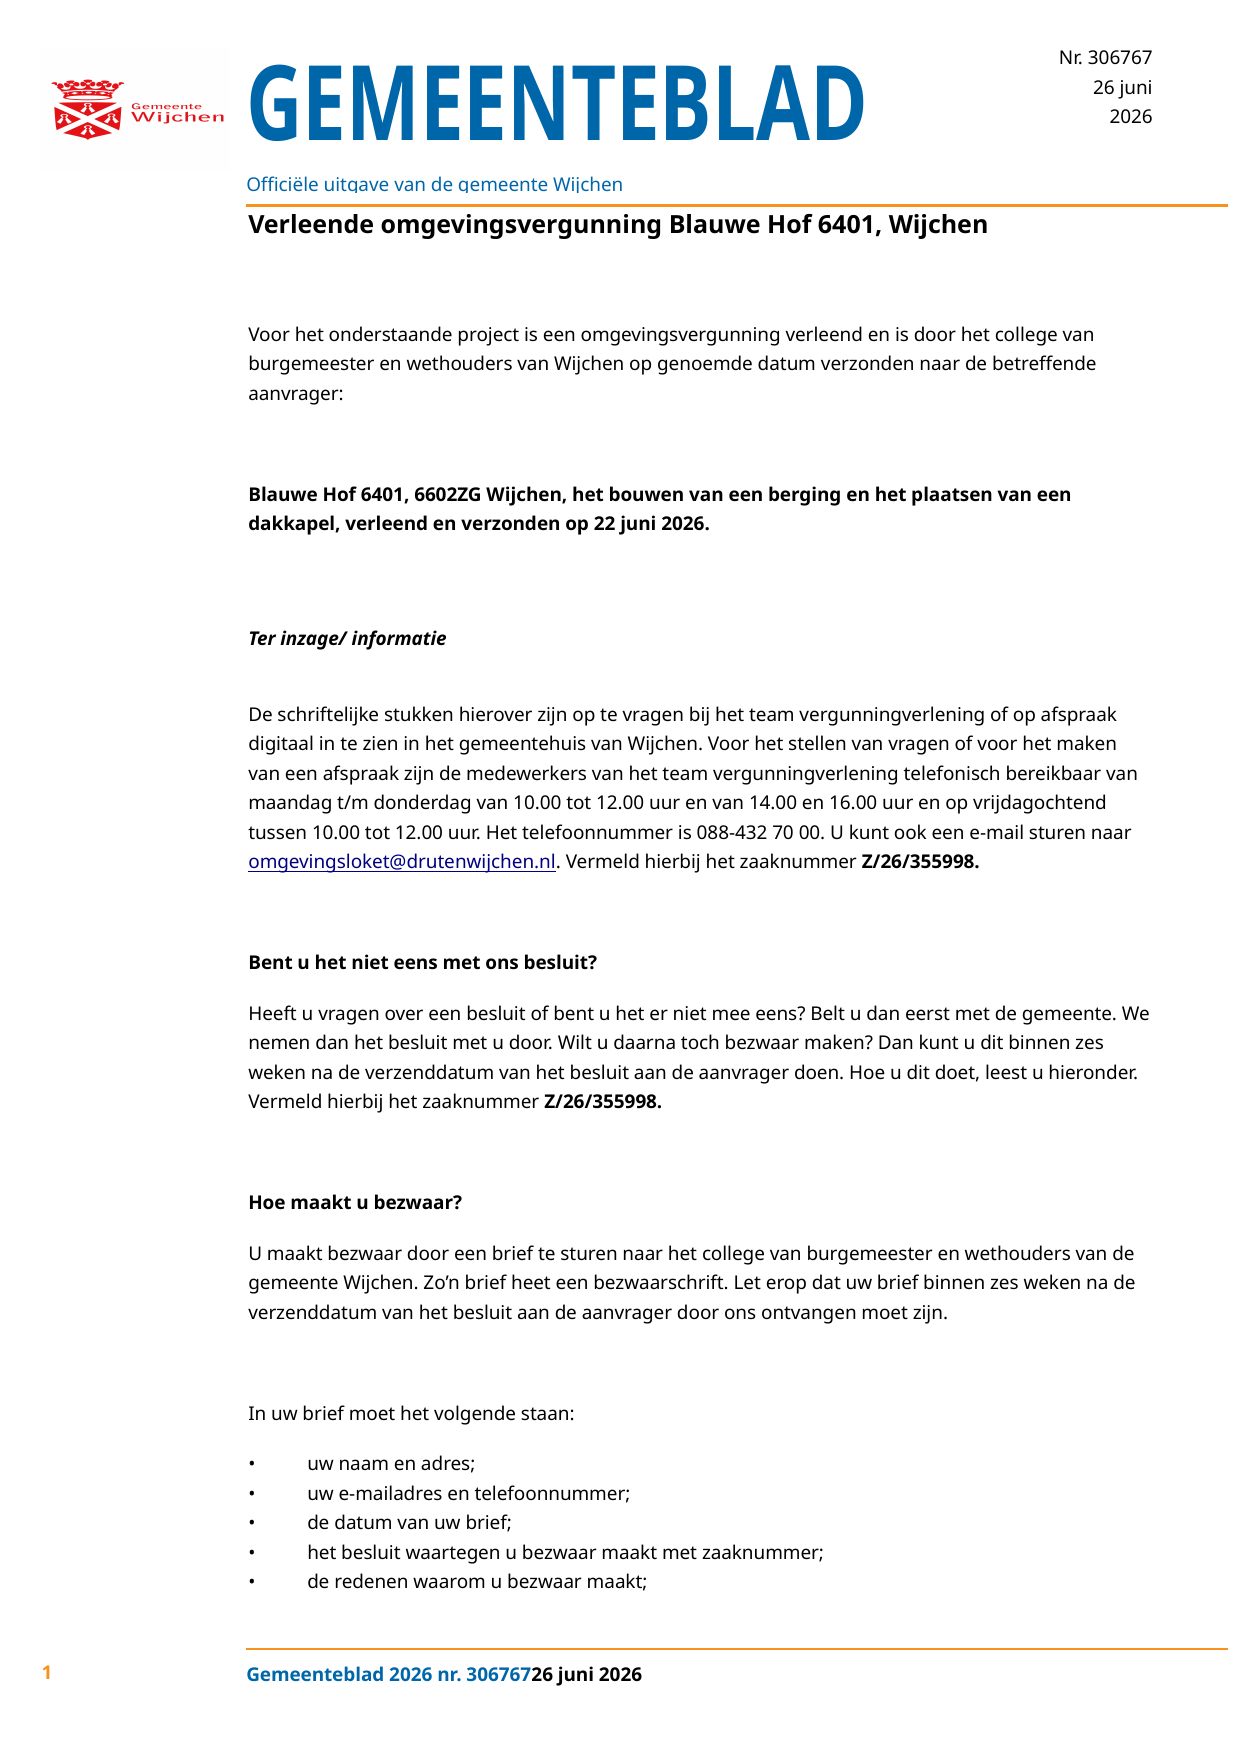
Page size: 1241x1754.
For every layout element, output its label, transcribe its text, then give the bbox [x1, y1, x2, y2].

list de datum van uw brief; [248, 1509, 1152, 1535]
text In uw brief moet het volgende staan: [248, 1400, 1152, 1426]
list uw naam en adres; [248, 1450, 1152, 1476]
text Verleende omgevingsvergunning Blauwe Hof 6401, Wijchen [248, 207, 1152, 241]
text Voor het onderstaande project is een omgevingsvergunning verleend en is door het college van burgemeester en wethouders van Wijchen op genoemde datum verzonden naar de betreffende aanvrager: [248, 321, 1152, 406]
list uw e-mailadres en telefoonnummer; [248, 1480, 1152, 1506]
text Hoe maakt u bezwaar? [248, 1189, 1152, 1215]
text Ter inzage/ informatie [248, 625, 1152, 650]
text U maakt bezwaar door een brief te sturen naar het college van burgemeester en wethouders van de gemeente Wijchen. Zo’n brief heet een bezwaarschrift. Let erop dat uw brief binnen zes weken na de verzenddatum van het besluit aan de aanvrager door ons ontvangen moet zijn. [248, 1240, 1152, 1325]
list het besluit waartegen u bezwaar maakt met zaaknummer; [248, 1539, 1152, 1565]
text De schriftelijke stukken hierover zijn op te vragen bij het team vergunningverlening of op afspraak digitaal in te zien in het gemeentehuis van Wijchen. Voor het stellen van vragen of voor het maken van een afspraak zijn de medewerkers van het team vergunningverlening telefonisch bereikbaar van maandag t/m donderdag van 10.00 tot 12.00 uur en van 14.00 en 16.00 uur en op vrijdagochtend tussen 10.00 tot 12.00 uur. Het telefoonnummer is 088-432 70 00. U kunt ook een e-mail sturen naar omgevingsloket@drutenwijchen.nl. Vermeld hierbij het zaaknummer Z/26/355998. [248, 701, 1152, 874]
picture [41, 47, 231, 172]
list de redenen waarom u bezwaar maakt; [248, 1569, 1152, 1594]
text Heeft u vragen over een besluit of bent u het er niet mee eens? Belt u dan eerst met de gemeente. We nemen dan het besluit met u door. Wilt u daarna toch bezwaar maken? Dan kunt u dit binnen zes weken na de verzenddatum van het besluit aan de aanvrager doen. Hoe u dit doet, leest u hieronder. Vermeld hierbij het zaaknummer Z/26/355998. [248, 1000, 1152, 1114]
text Bent u het niet eens met ons besluit? [248, 949, 1152, 975]
text Blauwe Hof 6401, 6602ZG Wijchen, het bouwen van een berging en het plaatsen van een dakkapel, verleend en verzonden op 22 juni 2026. [248, 481, 1152, 536]
